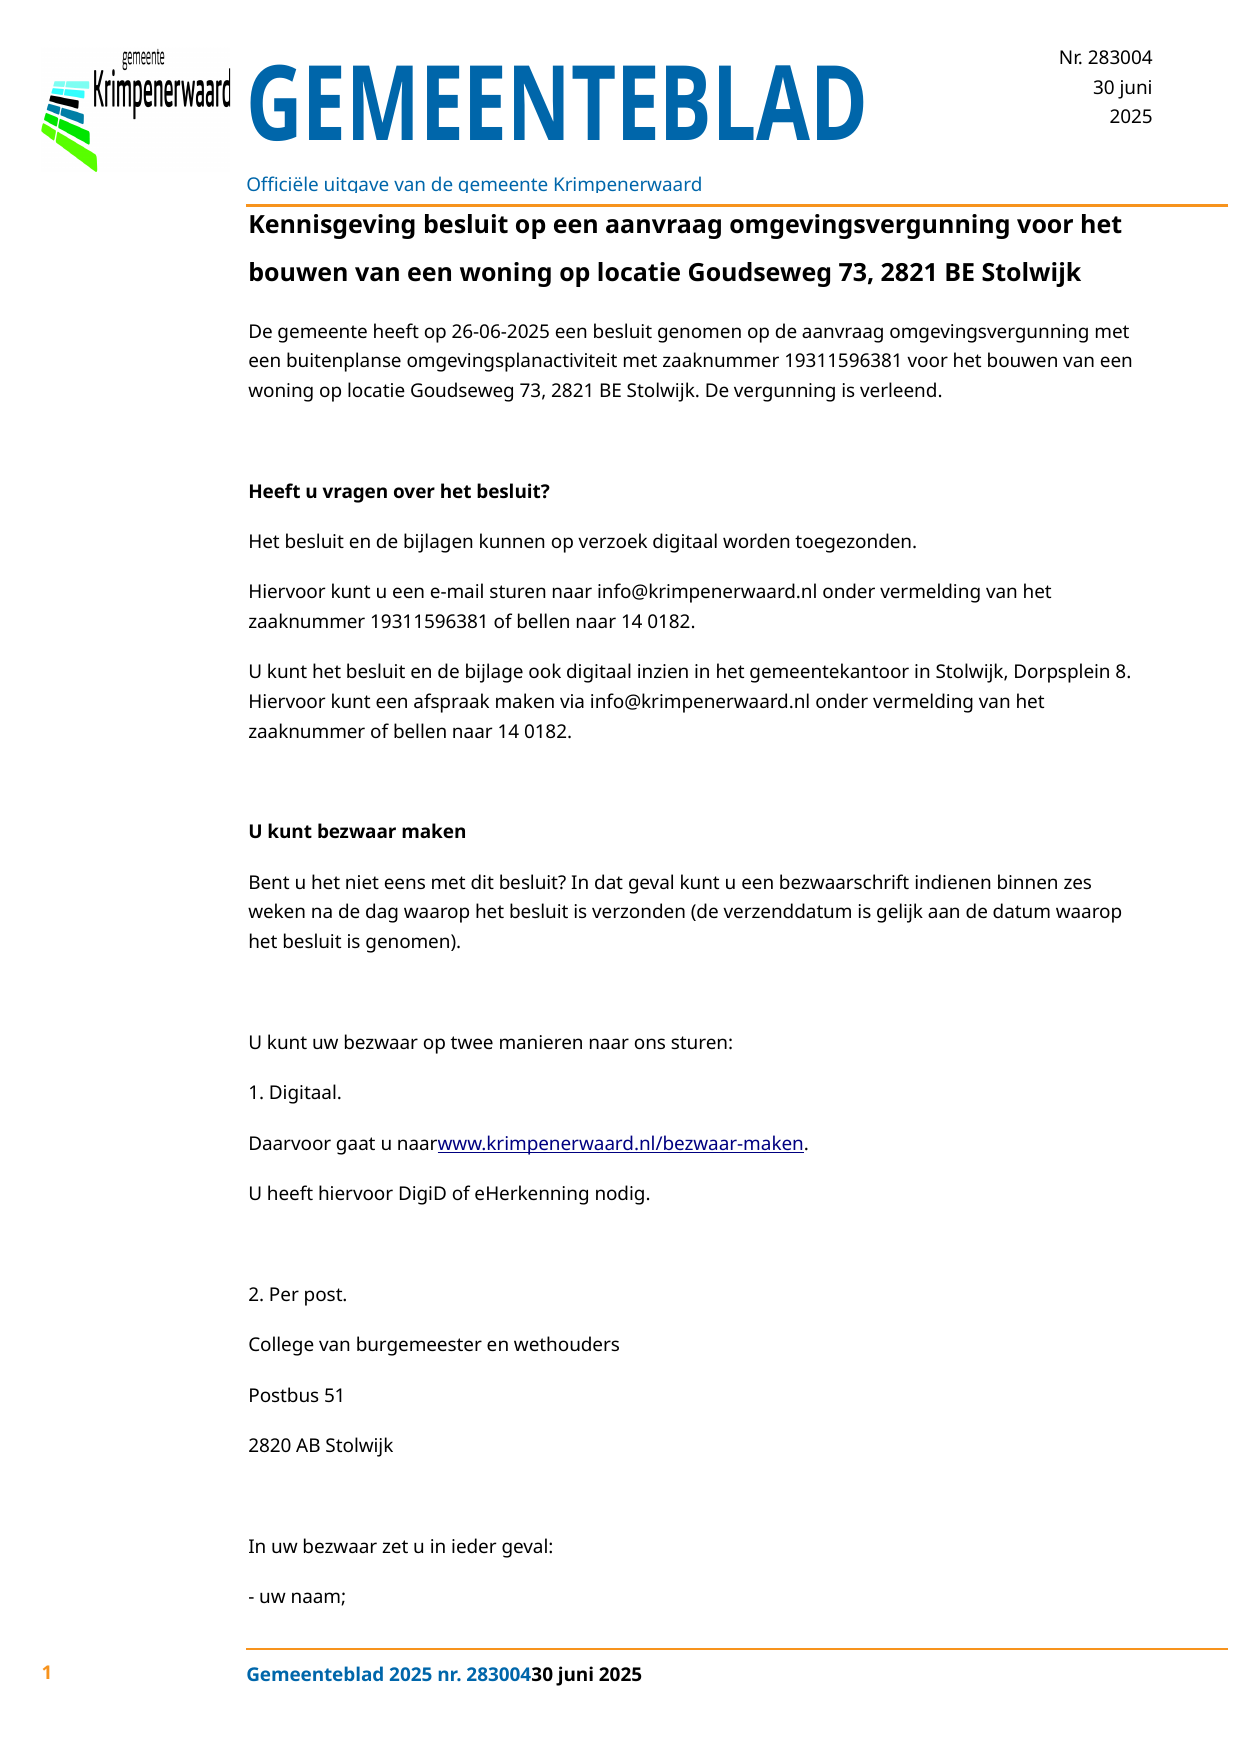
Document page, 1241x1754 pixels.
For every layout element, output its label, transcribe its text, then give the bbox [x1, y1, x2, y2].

text College van burgemeester en wethouders [248, 1332, 1152, 1357]
text 2. Per post. [248, 1281, 1152, 1307]
text Het besluit en de bijlagen kunnen op verzoek digitaal worden toegezonden. [248, 528, 1152, 554]
text - uw naam; [248, 1584, 1152, 1609]
picture [41, 47, 231, 172]
text Bent u het niet eens met dit besluit? In dat geval kunt u een bezwaarschrift indienen binnen zes weken na de dag waarop het besluit is verzonden (de verzenddatum is gelijk aan de datum waarop het besluit is genomen). [248, 869, 1152, 954]
text 1. Digitaal. [248, 1079, 1152, 1105]
text U kunt het besluit en de bijlage ook digitaal inzien in het gemeentekantoor in Stolwijk, Dorpsplein 8. Hiervoor kunt een afspraak maken via info@krimpenerwaard.nl onder vermelding van het zaaknummer of bellen naar 14 0182. [248, 659, 1152, 744]
text Daarvoor gaat u naarwww.krimpenerwaard.nl/bezwaar-maken. [248, 1130, 1152, 1156]
text U kunt uw bezwaar op twee manieren naar ons sturen: [248, 1029, 1152, 1055]
text U heeft hiervoor DigiD of eHerkenning nodig. [248, 1180, 1152, 1206]
text Postbus 51 [248, 1382, 1152, 1408]
text 2820 AB Stolwijk [248, 1432, 1152, 1458]
text Heeft u vragen over het besluit? [248, 478, 1152, 504]
text De gemeente heeft op 26-06-2025 een besluit genomen op de aanvraag omgevingsvergunning met een buitenplanse omgevingsplanactiviteit met zaaknummer 19311596381 voor het bouwen van een woning op locatie Goudseweg 73, 2821 BE Stolwijk. De vergunning is verleend. [248, 318, 1152, 403]
text Kennisgeving besluit op een aanvraag omgevingsvergunning voor het bouwen van een woning op locatie Goudseweg 73, 2821 BE Stolwijk [248, 207, 1152, 288]
text Hiervoor kunt u een e-mail sturen naar info@krimpenerwaard.nl onder vermelding van het zaaknummer 19311596381 of bellen naar 14 0182. [248, 579, 1152, 634]
text U kunt bezwaar maken [248, 819, 1152, 844]
text In uw bezwaar zet u in ieder geval: [248, 1533, 1152, 1559]
